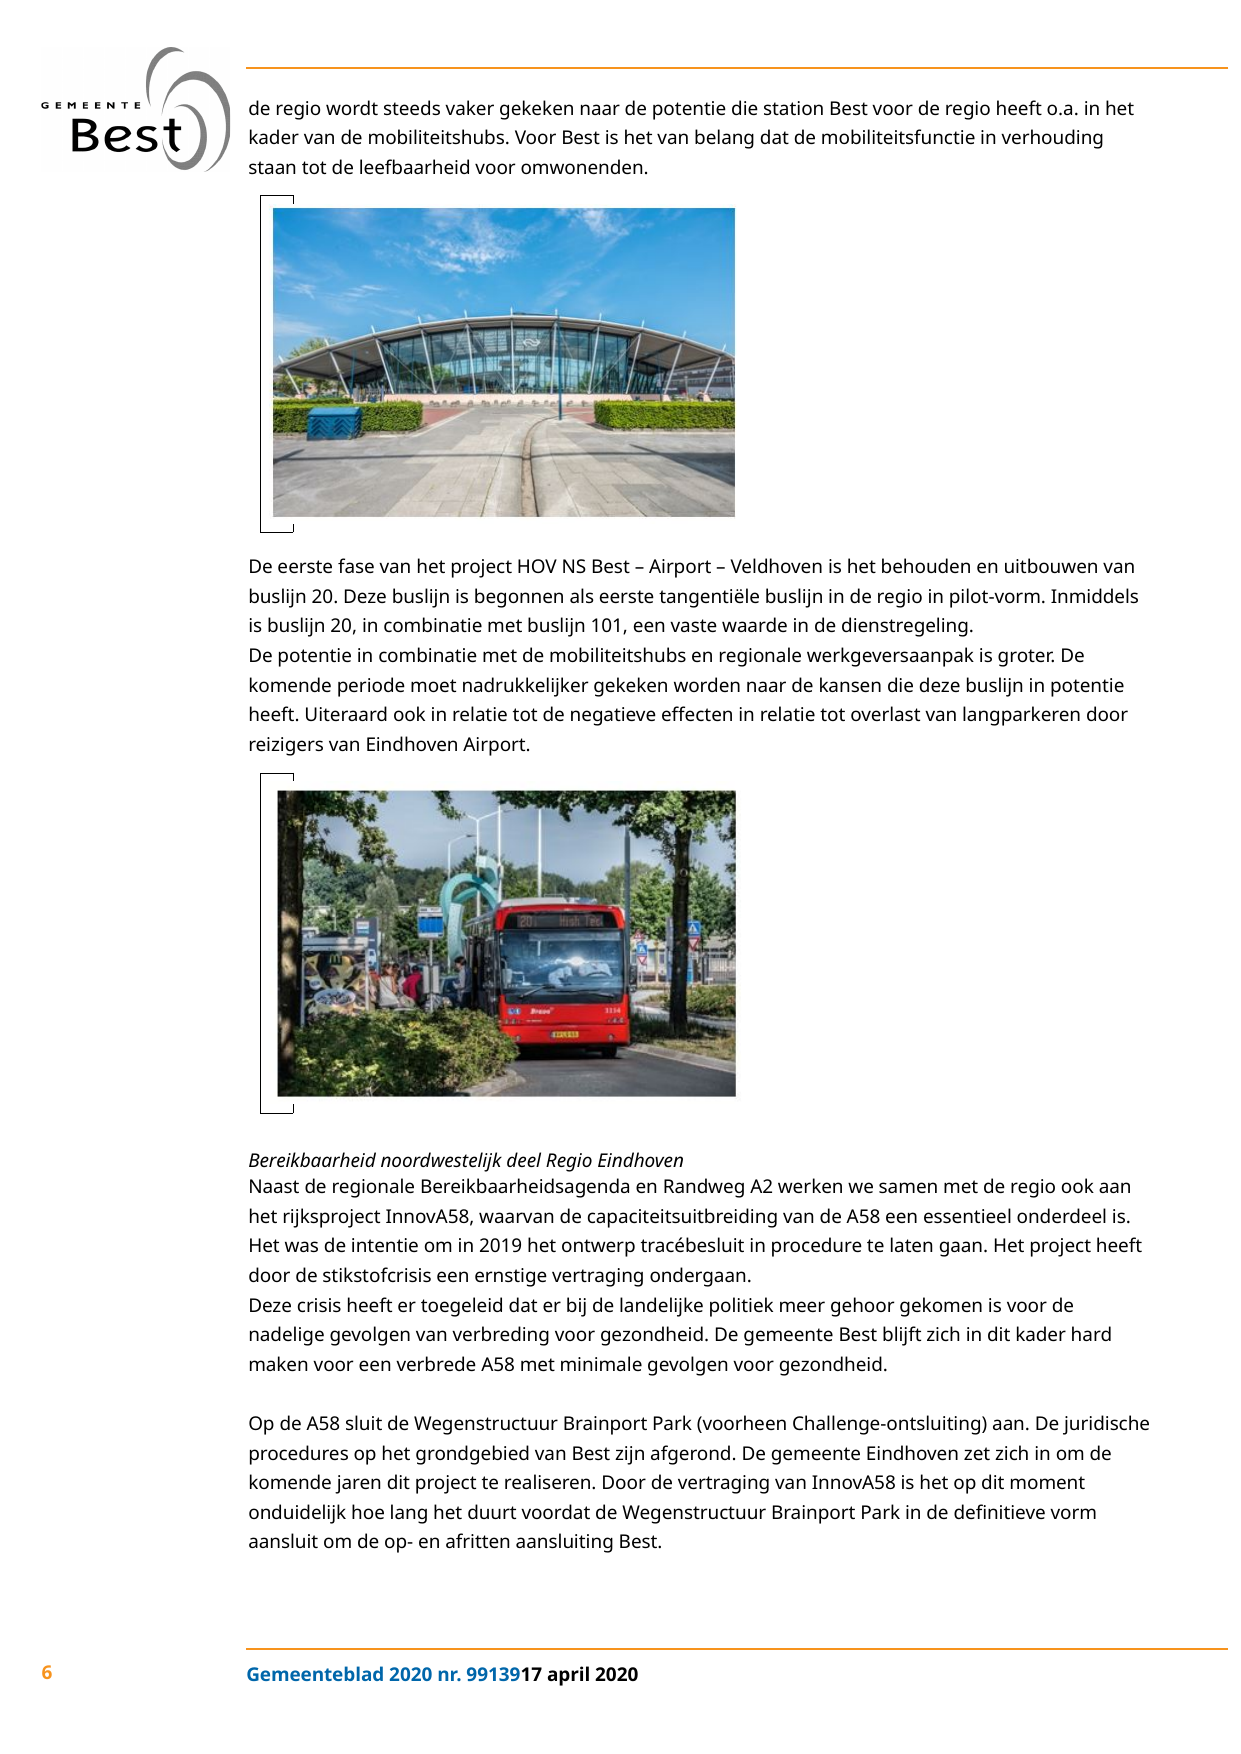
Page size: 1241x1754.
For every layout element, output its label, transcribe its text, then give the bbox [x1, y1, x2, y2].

text Naast de regionale Bereikbaarheidsagenda en Randweg A2 werken we samen met de regio ook aan het rijksproject InnovA58, waarvan de capaciteitsuitbreiding van de A58 een essentieel onderdeel is. Het was de intentie om in 2019 het ontwerp tracébesluit in procedure te laten gaan. Het project heeft door de stikstofcrisis een ernstige vertraging ondergaan. [248, 1173, 1152, 1288]
text De eerste fase van het project HOV NS Best – Airport – Veldhoven is het behouden en uitbouwen van buslijn 20. Deze buslijn is begonnen als eerste tangentiële buslijn in de regio in pilot-vorm. Inmiddels is buslijn 20, in combinatie met buslijn 101, een vaste waarde in de dienstregeling. [248, 553, 1152, 638]
text Op de A58 sluit de Wegenstructuur Brainport Park (voorheen Challenge-ontsluiting) aan. De juridische procedures op het grondgebied van Best zijn afgerond. De gemeente Eindhoven zet zich in om de komende jaren dit project te realiseren. Door de vertraging van InnovA58 is het op dit moment onduidelijk hoe lang het duurt voordat de Wegenstructuur Brainport Park in de definitieve vorm aansluit om de op- en afritten aansluiting Best. [248, 1410, 1152, 1554]
text de regio wordt steeds vaker gekeken naar de potentie die station Best voor de regio heeft o.a. in het kader van de mobiliteitshubs. Voor Best is het van belang dat de mobiliteitsfunctie in verhouding staan tot de leefbaarheid voor omwonenden. [248, 95, 1152, 180]
picture [41, 47, 231, 172]
text Bereikbaarheid noordwestelijk deel Regio Eindhoven [248, 1148, 1152, 1173]
text Deze crisis heeft er toegeleid dat er bij de landelijke politiek meer gehoor gekomen is voor de nadelige gevolgen van verbreding voor gezondheid. De gemeente Best blijft zich in dit kader hard maken voor een verbrede A58 met minimale gevolgen voor gezondheid. [248, 1292, 1152, 1377]
picture [268, 204, 742, 524]
picture [268, 781, 742, 1104]
text De potentie in combinatie met de mobiliteitshubs en regionale werkgeversaanpak is groter. De komende periode moet nadrukkelijker gekeken worden naar de kansen die deze buslijn in potentie heeft. Uiteraard ook in relatie tot de negatieve effecten in relatie tot overlast van langparkeren door reizigers van Eindhoven Airport. [248, 642, 1152, 757]
